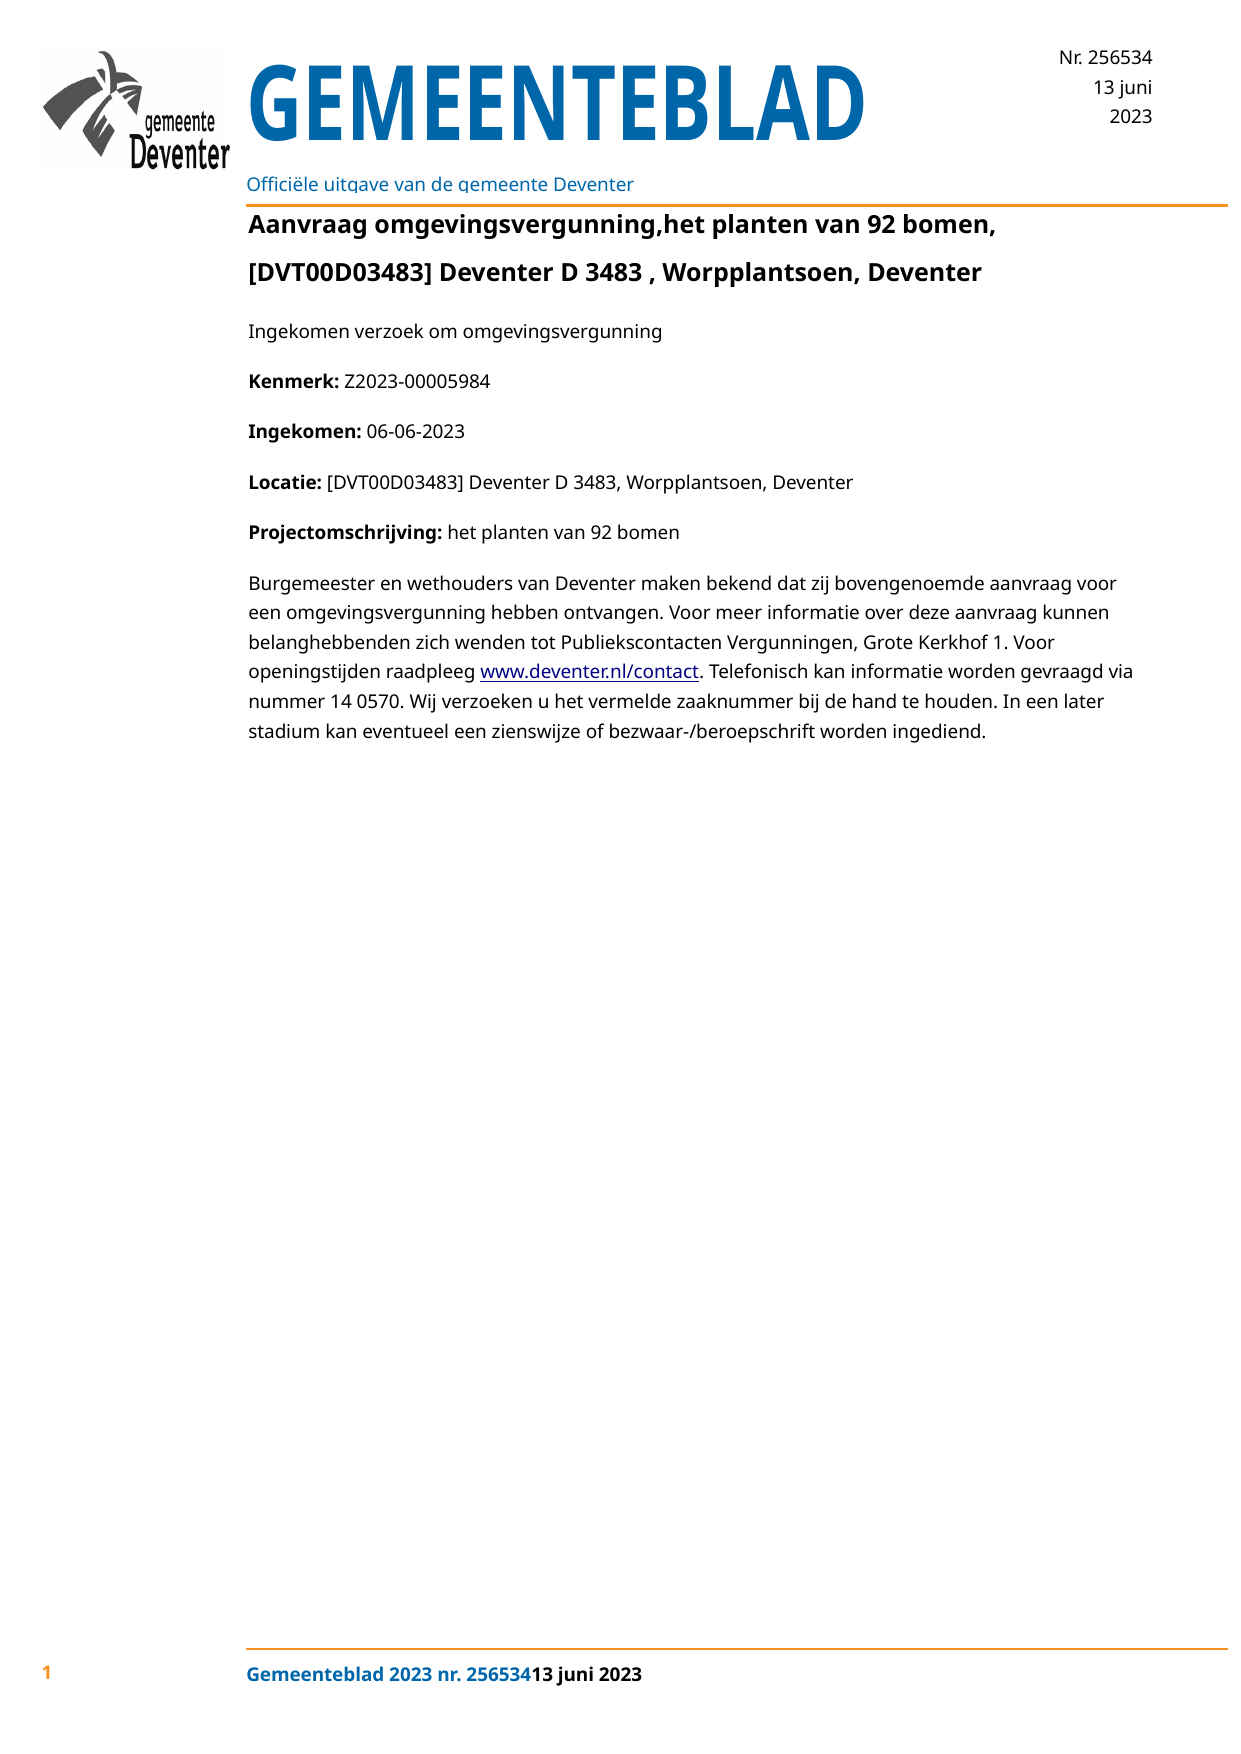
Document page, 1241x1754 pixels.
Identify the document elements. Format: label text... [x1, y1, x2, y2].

text Aanvraag omgevingsvergunning,het planten van 92 bomen, [DVT00D03483] Deventer D 3483 , Worpplantsoen, Deventer [248, 207, 1152, 288]
text Projectomschrijving: het planten van 92 bomen [248, 519, 1152, 545]
text Ingekomen verzoek om omgevingsvergunning [248, 318, 1152, 344]
text Kenmerk: Z2023-00005984 [248, 368, 1152, 394]
text Ingekomen: 06-06-2023 [248, 419, 1152, 444]
text Locatie: [DVT00D03483] Deventer D 3483, Worpplantsoen, Deventer [248, 469, 1152, 495]
text Burgemeester en wethouders van Deventer maken bekend dat zij bovengenoemde aanvraag voor een omgevingsvergunning hebben ontvangen. Voor meer informatie over deze aanvraag kunnen belanghebbenden zich wenden tot Publiekscontacten Vergunningen, Grote Kerkhof 1. Voor openingstijden raadpleeg www.deventer.nl/contact. Telefonisch kan informatie worden gevraagd via nummer 14 0570. Wij verzoeken u het vermelde zaaknummer bij de hand te houden. In een later stadium kan eventueel een zienswijze of bezwaar-/beroepschrift worden ingediend. [248, 570, 1152, 744]
picture [41, 47, 231, 172]
